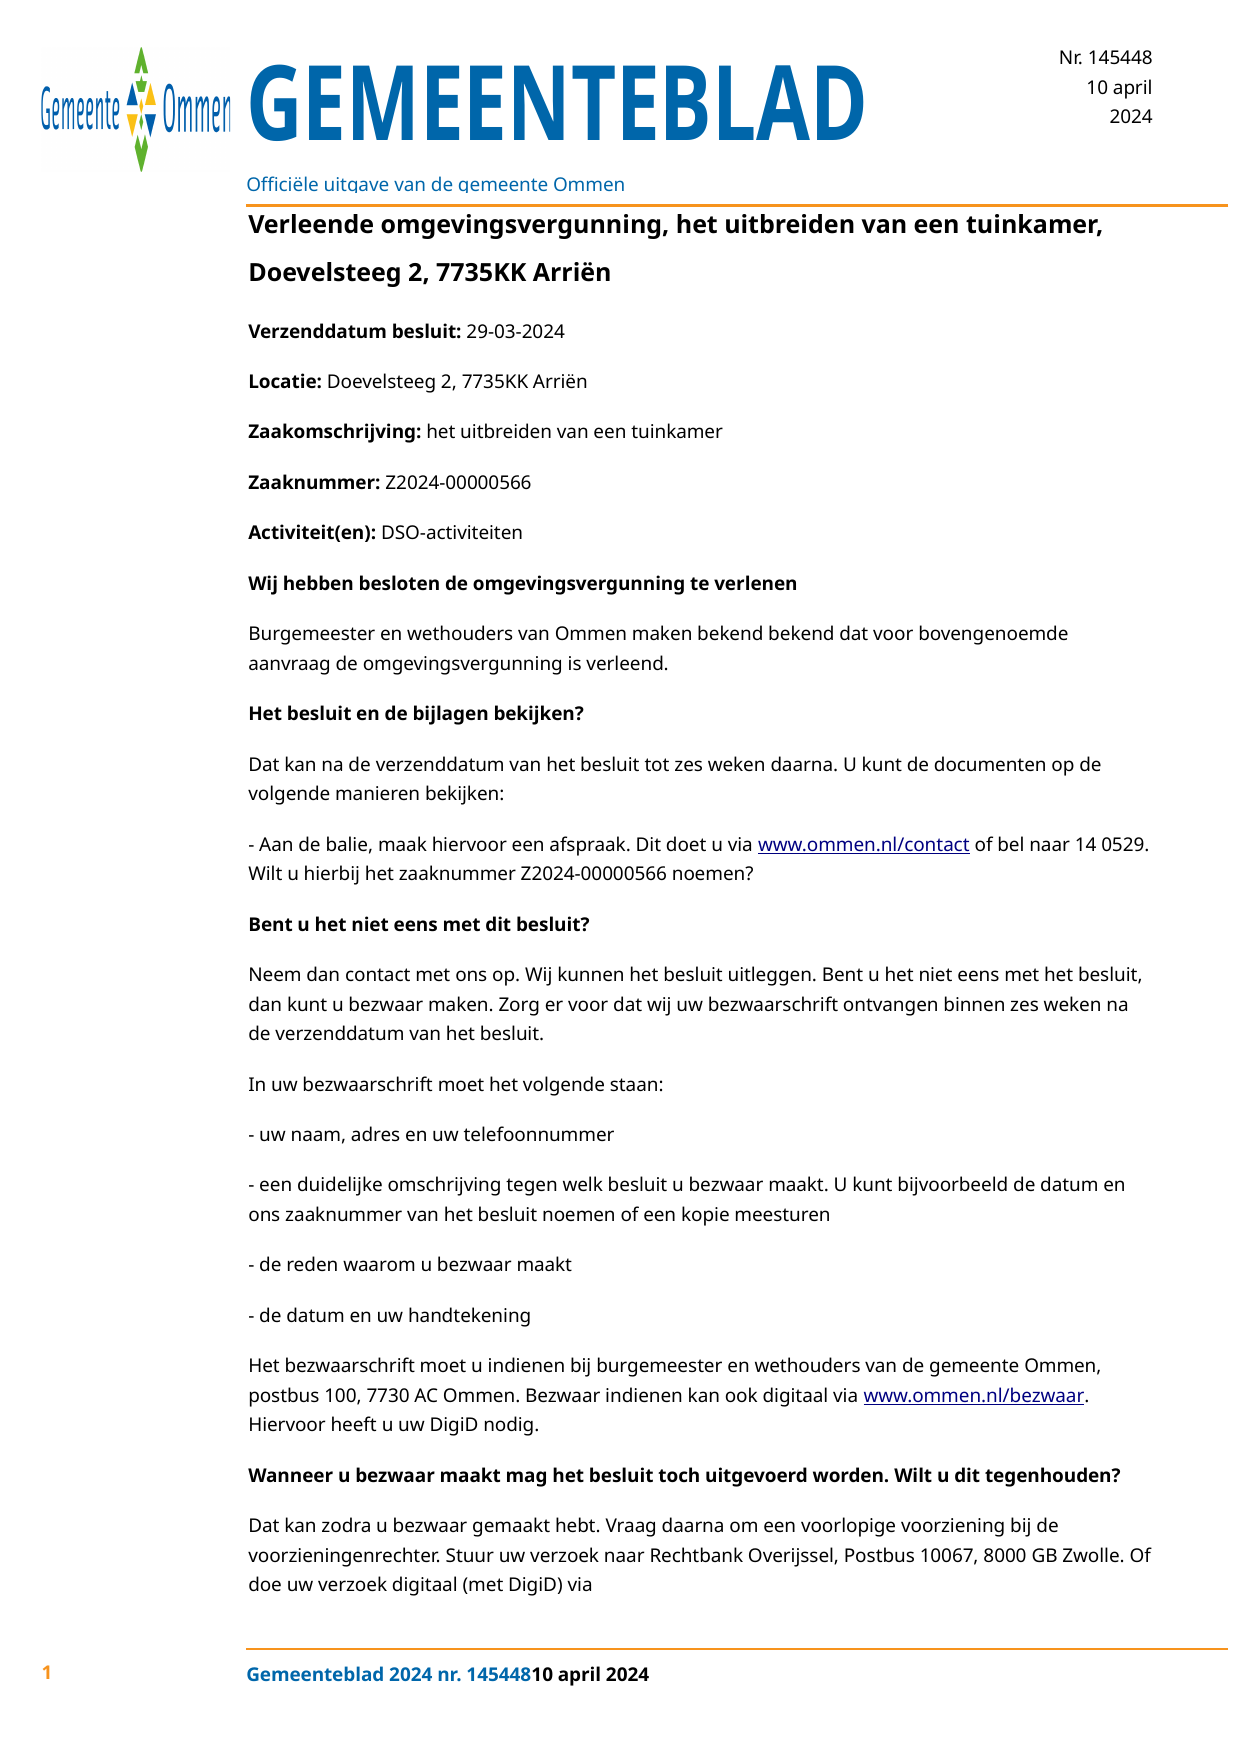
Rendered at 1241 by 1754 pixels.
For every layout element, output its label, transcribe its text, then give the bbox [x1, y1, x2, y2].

text Verzenddatum besluit: 29-03-2024 [248, 318, 1152, 344]
text Verleende omgevingsvergunning, het uitbreiden van een tuinkamer, Doevelsteeg 2, 7735KK Arriën [248, 207, 1152, 288]
text Dat kan na de verzenddatum van het besluit tot zes weken daarna. U kunt de documenten op de volgende manieren bekijken: [248, 751, 1152, 806]
text Activiteit(en): DSO-activiteiten [248, 519, 1152, 545]
text Het besluit en de bijlagen bekijken? [248, 700, 1152, 726]
text Dat kan zodra u bezwaar gemaakt hebt. Vraag daarna om een voorlopige voorziening bij de voorzieningenrechter. Stuur uw verzoek naar Rechtbank Overijssel, Postbus 10067, 8000 GB Zwolle. Of doe uw verzoek digitaal (met DigiD) via [248, 1512, 1152, 1597]
text - de datum en uw handtekening [248, 1302, 1152, 1328]
text - uw naam, adres en uw telefoonnummer [248, 1121, 1152, 1147]
text - een duidelijke omschrijving tegen welk besluit u bezwaar maakt. U kunt bijvoorbeeld de datum en ons zaaknummer van het besluit noemen of een kopie meesturen [248, 1172, 1152, 1227]
text Neem dan contact met ons op. Wij kunnen het besluit uitleggen. Bent u het niet eens met het besluit, dan kunt u bezwaar maken. Zorg er voor dat wij uw bezwaarschrift ontvangen binnen zes weken na de verzenddatum van het besluit. [248, 961, 1152, 1046]
text - de reden waarom u bezwaar maakt [248, 1252, 1152, 1277]
text - Aan de balie, maak hiervoor een afspraak. Dit doet u via www.ommen.nl/contact of bel naar 14 0529. Wilt u hierbij het zaaknummer Z2024-00000566 noemen? [248, 831, 1152, 886]
text Burgemeester en wethouders van Ommen maken bekend bekend dat voor bovengenoemde aanvraag de omgevingsvergunning is verleend. [248, 620, 1152, 676]
text Het bezwaarschrift moet u indienen bij burgemeester en wethouders van de gemeente Ommen, postbus 100, 7730 AC Ommen. Bezwaar indienen kan ook digitaal via www.ommen.nl/bezwaar. Hiervoor heeft u uw DigiD nodig. [248, 1352, 1152, 1437]
text Locatie: Doevelsteeg 2, 7735KK Arriën [248, 368, 1152, 394]
text Zaakomschrijving: het uitbreiden van een tuinkamer [248, 419, 1152, 444]
text Zaaknummer: Z2024-00000566 [248, 469, 1152, 495]
picture [41, 47, 231, 172]
text Wij hebben besloten de omgevingsvergunning te verlenen [248, 570, 1152, 596]
text In uw bezwaarschrift moet het volgende staan: [248, 1071, 1152, 1097]
text Wanneer u bezwaar maakt mag het besluit toch uitgevoerd worden. Wilt u dit tegenhouden? [248, 1462, 1152, 1488]
text Bent u het niet eens met dit besluit? [248, 911, 1152, 937]
